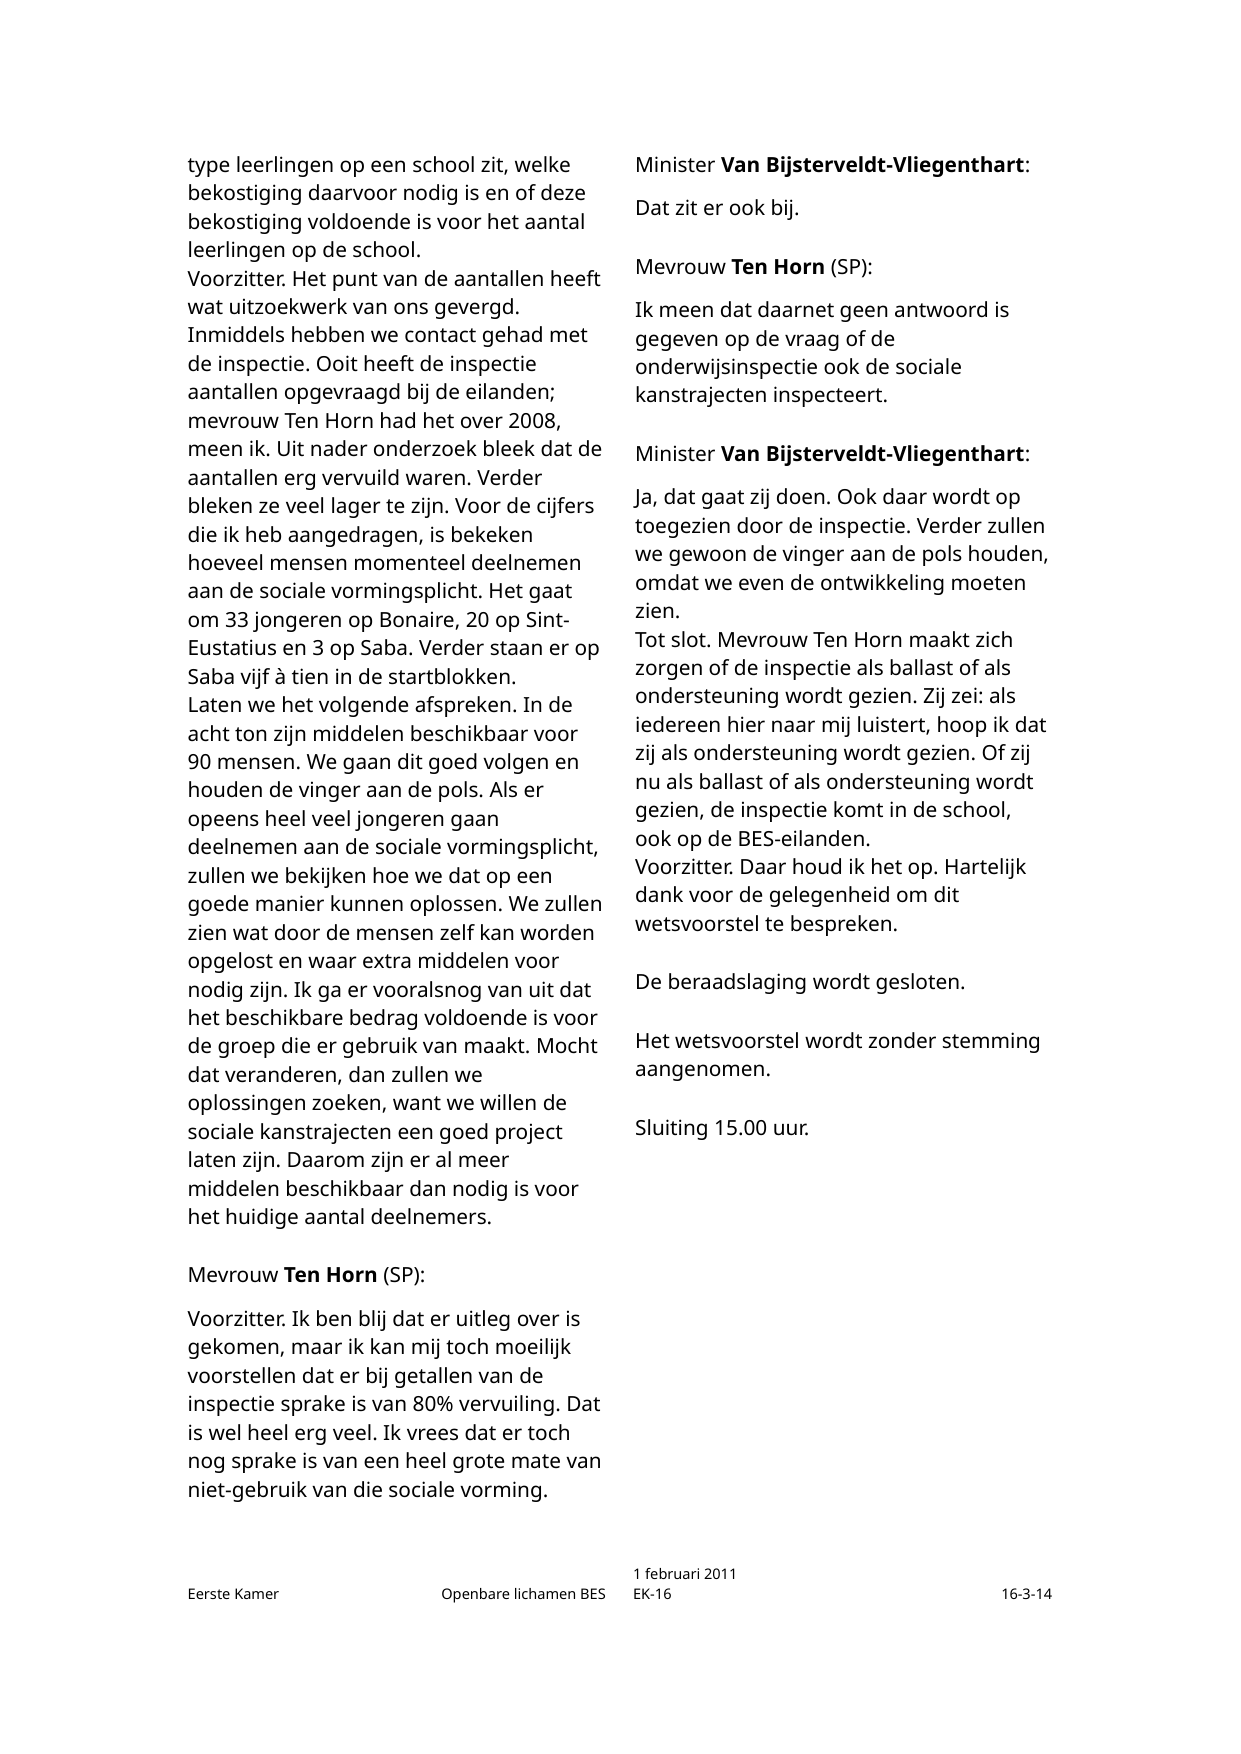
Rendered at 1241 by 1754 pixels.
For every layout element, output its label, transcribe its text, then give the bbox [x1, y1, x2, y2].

text Voorzitter. Het punt van de aantallen heeft wat uitzoekwerk van ons gevergd. Inmiddels hebben we contact gehad met de inspectie. Ooit heeft de inspectie aantallen opgevraagd bij de eilanden; mevrouw Ten Horn had het over 2008, meen ik. Uit nader onderzoek bleek dat de aantallen erg vervuild waren. Verder bleken ze veel lager te zijn. Voor de cijfers die ik heb aangedragen, is bekeken hoeveel mensen momenteel deelnemen aan de sociale vormingsplicht. Het gaat om 33 jongeren op Bonaire, 20 op Sint-Eustatius en 3 op Saba. Verder staan er op Saba vijf à tien in de startblokken. [187, 264, 605, 690]
text Mevrouw Ten Horn (SP): [187, 1261, 605, 1289]
text Voorzitter. Daar houd ik het op. Hartelijk dank voor de gelegenheid om dit wetsvoorstel te bespreken. [635, 852, 1053, 937]
text Minister Van Bijsterveldt-Vliegenthart: [635, 439, 1053, 467]
text Laten we het volgende afspreken. In de acht ton zijn middelen beschikbaar voor 90 mensen. We gaan dit goed volgen en houden de vinger aan de pols. Als er opeens heel veel jongeren gaan deelnemen aan de sociale vormingsplicht, zullen we bekijken hoe we dat op een goede manier kunnen oplossen. We zullen zien wat door de mensen zelf kan worden opgelost en waar extra middelen voor nodig zijn. Ik ga er vooralsnog van uit dat het beschikbare bedrag voldoende is voor de groep die er gebruik van maakt. Mocht dat veranderen, dan zullen we oplossingen zoeken, want we willen de sociale kanstrajecten een goed project laten zijn. Daarom zijn er al meer middelen beschikbaar dan nodig is voor het huidige aantal deelnemers. [187, 690, 605, 1231]
text Mevrouw Ten Horn (SP): [635, 252, 1053, 280]
text Tot slot. Mevrouw Ten Horn maakt zich zorgen of de inspectie als ballast of als ondersteuning wordt gezien. Zij zei: als iedereen hier naar mij luistert, hoop ik dat zij als ondersteuning wordt gezien. Of zij nu als ballast of als ondersteuning wordt gezien, de inspectie komt in de school, ook op de BES-eilanden. [635, 625, 1053, 852]
text Sluiting 15.00 uur. [635, 1113, 1053, 1141]
text Ja, dat gaat zij doen. Ook daar wordt op toegezien door de inspectie. Verder zullen we gewoon de vinger aan de pols houden, omdat we even de ontwikkeling moeten zien. [635, 482, 1053, 625]
text type leerlingen op een school zit, welke bekostiging daarvoor nodig is en of deze bekostiging voldoende is voor het aantal leerlingen op de school. [187, 150, 605, 264]
text Ik meen dat daarnet geen antwoord is gegeven op de vraag of de onderwijsinspectie ook de sociale kanstrajecten inspecteert. [635, 295, 1053, 409]
text Dat zit er ook bij. [635, 193, 1053, 222]
text Minister Van Bijsterveldt-Vliegenthart: [635, 150, 1053, 178]
text Het wetsvoorstel wordt zonder stemming aangenomen. [635, 1026, 1053, 1083]
text De beraadslaging wordt gesloten. [635, 967, 1053, 996]
text Voorzitter. Ik ben blij dat er uitleg over is gekomen, maar ik kan mij toch moeilijk voorstellen dat er bij getallen van de inspectie sprake is van 80% vervuiling. Dat is wel heel erg veel. Ik vrees dat er toch nog sprake is van een heel grote mate van niet-gebruik van die sociale vorming. [187, 1304, 605, 1503]
